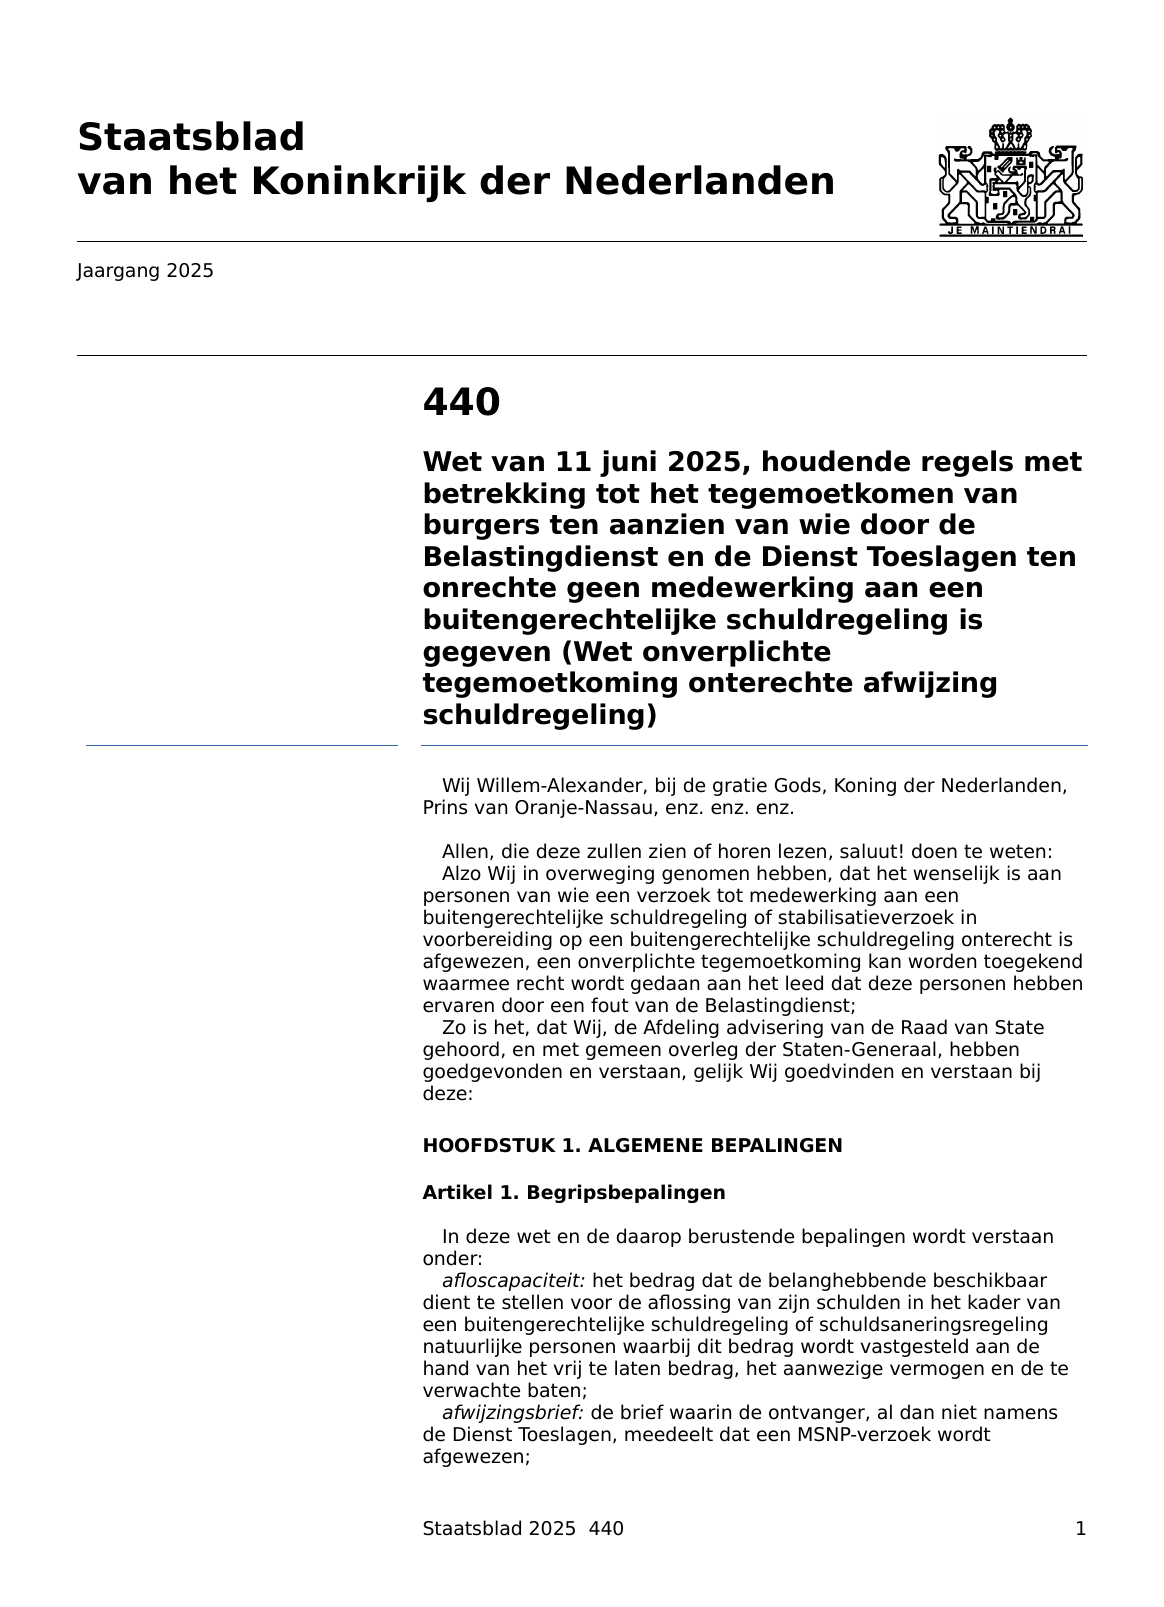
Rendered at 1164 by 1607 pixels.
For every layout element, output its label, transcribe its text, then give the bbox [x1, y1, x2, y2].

text Alzo Wij in overweging genomen hebben, dat het wenselijk is aan personen van wie een verzoek tot medewerking aan een buitengerechtelijke schuldregeling of stabilisatieverzoek in voorbereiding op een buitengerechtelijke schuldregeling onterecht is afgewezen, een onverplichte tegemoetkoming kan worden toegekend waarmee recht wordt gedaan aan het leed dat deze personen hebben ervaren door een fout van de Belastingdienst; [422, 863, 1087, 1017]
text Wij Willem-Alexander, bij de gratie Gods, Koning der Nederlanden, Prins van Oranje-Nassau, enz. enz. enz. [422, 775, 1087, 819]
picture [936, 115, 1087, 240]
table_header [886, 100, 1087, 241]
text afloscapaciteit: het bedrag dat de belanghebbende beschikbaar dient te stellen voor de aflossing van zijn schulden in het kader van een buitengerechtelijke schuldregeling of schuldsaneringsregeling natuurlijke personen waarbij dit bedrag wordt vastgesteld aan de hand van het vrij te laten bedrag, het aanwezige vermogen en de te verwachte baten; [422, 1270, 1087, 1402]
text afwijzingsbrief: de brief waarin de ontvanger, al dan niet namens de Dienst Toeslagen, meedeelt dat een MSNP-verzoek wordt afgewezen; [422, 1402, 1087, 1468]
table_header Staatsblad van het Koninkrijk der Nederlanden [77, 100, 886, 241]
text Allen, die deze zullen zien of horen lezen, saluut! doen te weten: [422, 841, 1087, 863]
subtitle 440 [422, 381, 1087, 424]
subtitle Artikel 1. Begripsbepalingen [422, 1182, 1087, 1204]
subtitle HOOFDSTUK 1. ALGEMENE BEPALINGEN [422, 1135, 1087, 1157]
text Wet van 11 juni 2025, houdende regels met betrekking tot het tegemoetkomen van burgers ten aanzien van wie door de Belastingdienst en de Dienst Toeslagen ten onrechte geen medewerking aan een buitengerechtelijke schuldregeling is gegeven (Wet onverplichte tegemoetkoming onterechte afwijzing schuldregeling) [422, 447, 1087, 731]
table_cell Jaargang 2025 [77, 242, 1087, 355]
text In deze wet en de daarop berustende bepalingen wordt verstaan onder: [422, 1226, 1087, 1270]
text Zo is het, dat Wij, de Afdeling advisering van de Raad van State gehoord, en met gemeen overleg der Staten-Generaal, hebben goedgevonden en verstaan, gelijk Wij goedvinden en verstaan bij deze: [422, 1017, 1087, 1105]
